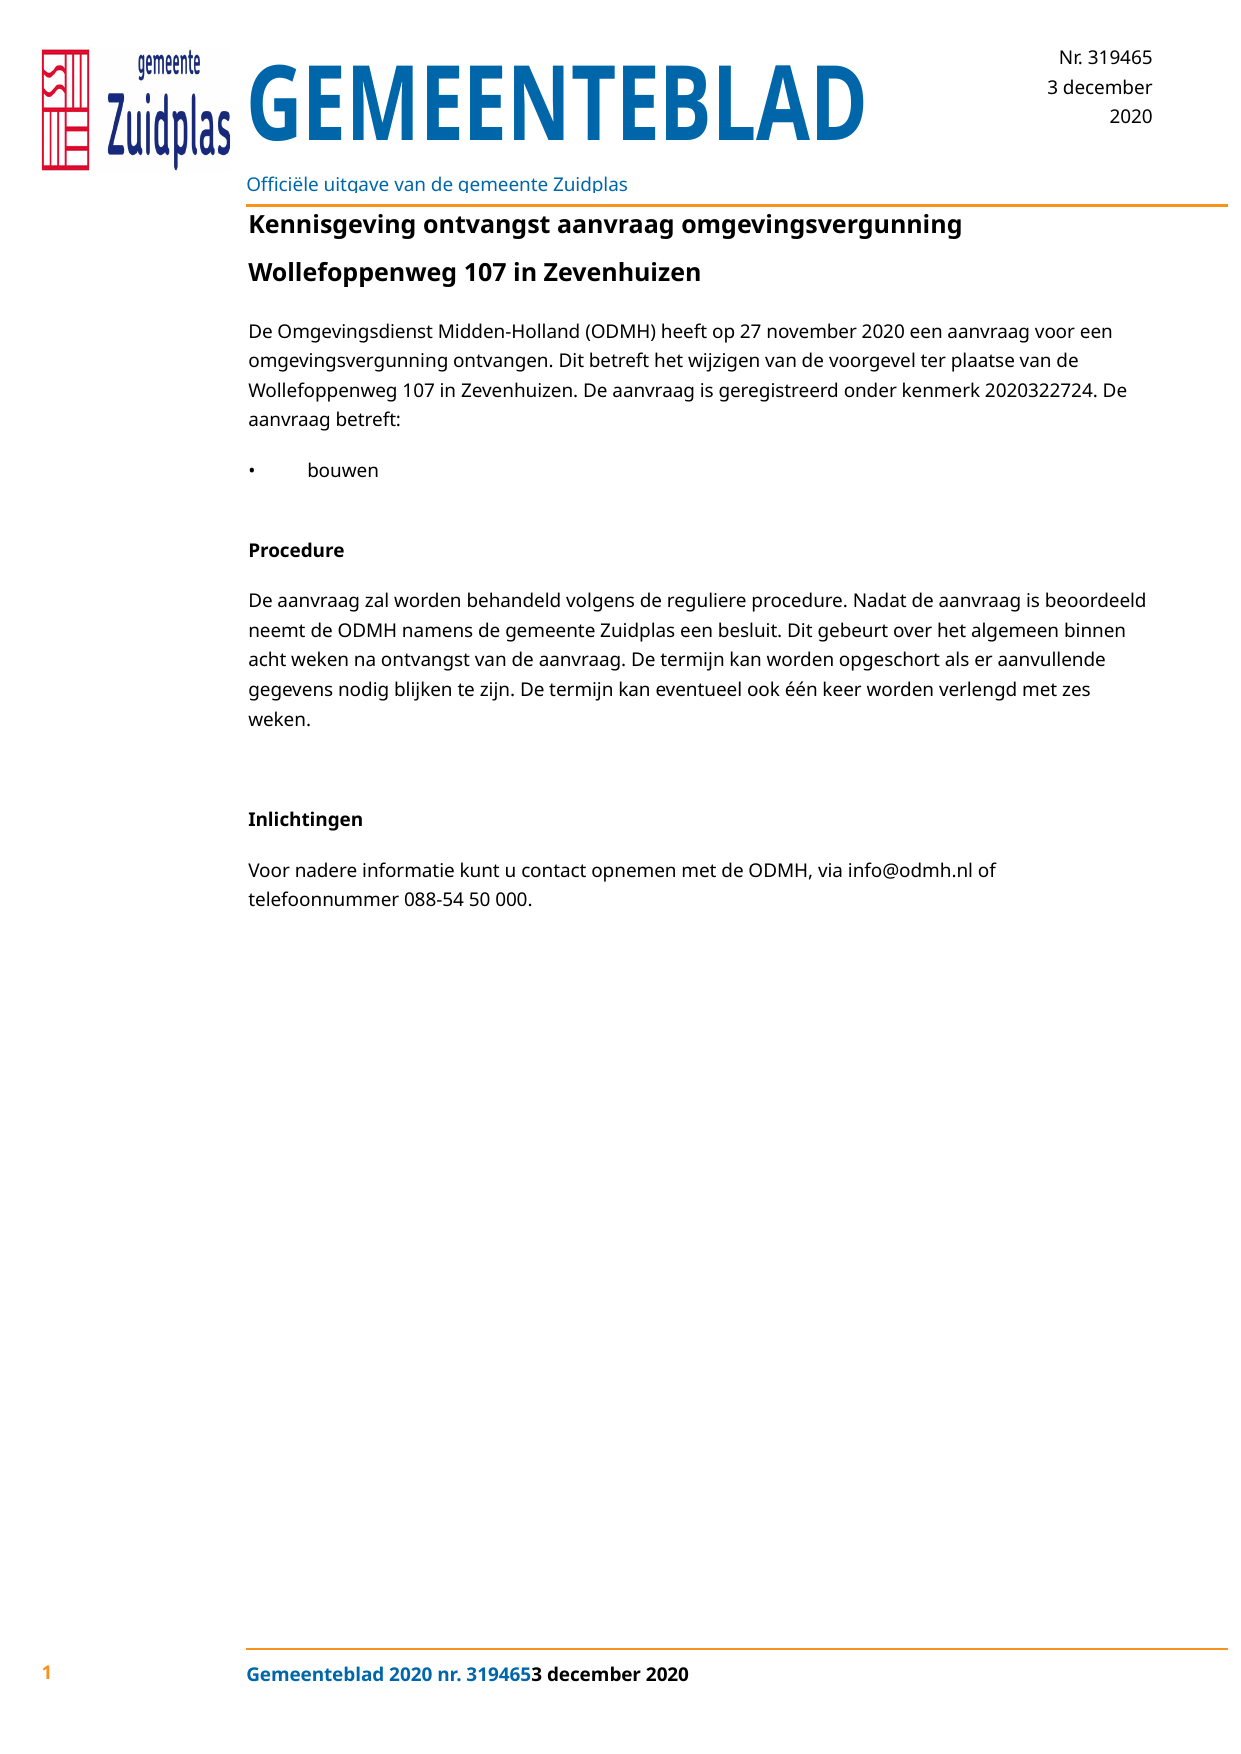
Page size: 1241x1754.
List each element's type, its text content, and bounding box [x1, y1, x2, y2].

list bouwen [248, 457, 1152, 483]
picture [41, 47, 231, 172]
text Voor nadere informatie kunt u contact opnemen met de ODMH, via info@odmh.nl of telefoonnummer 088-54 50 000. [248, 857, 1152, 912]
text De aanvraag zal worden behandeld volgens de reguliere procedure. Nadat de aanvraag is beoordeeld neemt de ODMH namens de gemeente Zuidplas een besluit. Dit gebeurt over het algemeen binnen acht weken na ontvangst van de aanvraag. De termijn kan worden opgeschort als er aanvullende gegevens nodig blijken te zijn. De termijn kan eventueel ook één keer worden verlengd met zes weken. [248, 587, 1152, 732]
text Inlichtingen [248, 807, 1152, 832]
text Procedure [248, 537, 1152, 563]
text De Omgevingsdienst Midden-Holland (ODMH) heeft op 27 november 2020 een aanvraag voor een omgevingsvergunning ontvangen. Dit betreft het wijzigen van de voorgevel ter plaatse van de Wollefoppenweg 107 in Zevenhuizen. De aanvraag is geregistreerd onder kenmerk 2020322724. De aanvraag betreft: [248, 318, 1152, 432]
text Kennisgeving ontvangst aanvraag omgevingsvergunning Wollefoppenweg 107 in Zevenhuizen [248, 207, 1152, 288]
